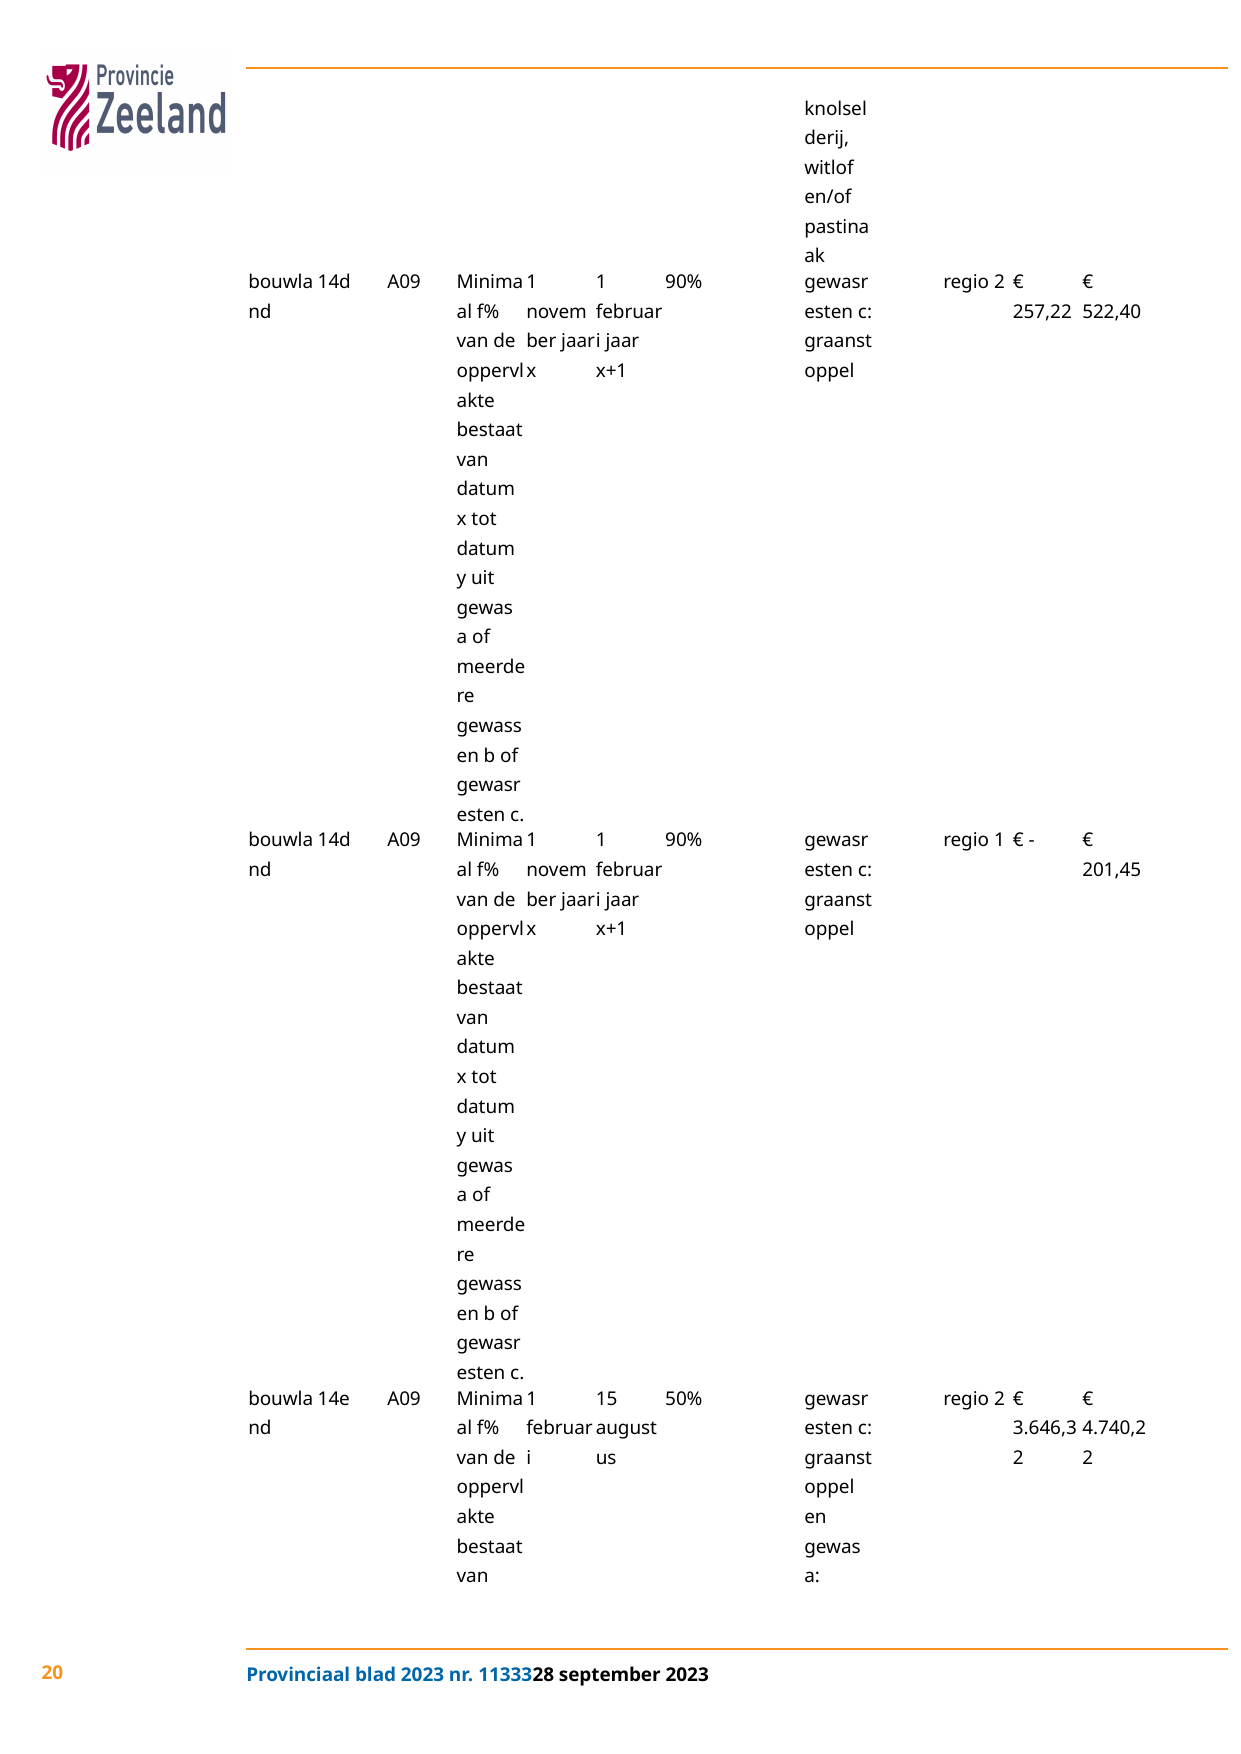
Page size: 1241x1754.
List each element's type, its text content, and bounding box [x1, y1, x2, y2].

table_cell [1013, 95, 1082, 268]
table_cell bouwland [248, 827, 317, 1385]
table_cell [387, 95, 456, 268]
table_cell [596, 95, 665, 268]
table_cell € 201,45 [1082, 827, 1152, 1385]
table_cell A09 [387, 827, 456, 1385]
table_cell 1 november jaar x [526, 269, 596, 827]
table_cell [874, 95, 943, 268]
table_cell 1 februari jaar x+1 [596, 269, 665, 827]
table_cell gewasresten c: graanstoppel [804, 827, 873, 1385]
table_cell [735, 269, 804, 827]
table_cell [874, 1385, 943, 1588]
table_cell A09 [387, 269, 456, 827]
table_cell knolselderij, witlof en/of pastinaak [804, 95, 873, 268]
table_cell [318, 95, 387, 268]
table_cell bouwland [248, 269, 317, 827]
table_cell Minimaal f% van de oppervlakte bestaat van datum x tot datum y uit gewas a of meerdere gewassen b of gewasresten c. [456, 269, 526, 827]
table_cell 1 november jaar x [526, 827, 596, 1385]
table_cell € - [1013, 827, 1082, 1385]
table_cell [874, 269, 943, 827]
table_cell [874, 827, 943, 1385]
table_cell regio 2 [943, 269, 1013, 827]
table_cell € 522,40 [1082, 269, 1152, 827]
table_cell regio 2 [943, 1385, 1013, 1588]
table_cell 90% [665, 269, 734, 827]
table_cell gewasresten c: graanstoppel en gewas a: [804, 1385, 873, 1588]
table_cell A09 [387, 1385, 456, 1588]
table_cell [735, 95, 804, 268]
table_cell 14d [318, 827, 387, 1385]
table_cell [943, 95, 1013, 268]
table_cell € 3.646,32 [1013, 1385, 1082, 1588]
table_cell 14d [318, 269, 387, 827]
table_cell Minimaal f% van de oppervlakte bestaat van datum x tot datum y uit gewas a of meerdere gewassen b of gewasresten c. [456, 827, 526, 1385]
table_cell [456, 95, 526, 268]
table_cell 1 februari jaar x+1 [596, 827, 665, 1385]
table_cell [735, 827, 804, 1385]
table_cell gewasresten c: graanstoppel [804, 269, 873, 827]
table_cell bouwland [248, 1385, 317, 1588]
table_cell regio 1 [943, 827, 1013, 1385]
table_cell 1 februari [526, 1385, 596, 1588]
table_cell € 4.740,22 [1082, 1385, 1152, 1588]
picture [41, 47, 231, 172]
table_cell [665, 95, 734, 268]
table_cell 90% [665, 827, 734, 1385]
table_cell 15 augustus [596, 1385, 665, 1588]
table_cell Minimaal f% van de oppervlakte bestaat van [456, 1385, 526, 1588]
table_cell [1082, 95, 1152, 268]
table_cell [248, 95, 317, 268]
table_cell 50% [665, 1385, 734, 1588]
table_cell [735, 1385, 804, 1588]
table_cell € 257,22 [1013, 269, 1082, 827]
table_cell 14e [318, 1385, 387, 1588]
table_cell [526, 95, 596, 268]
